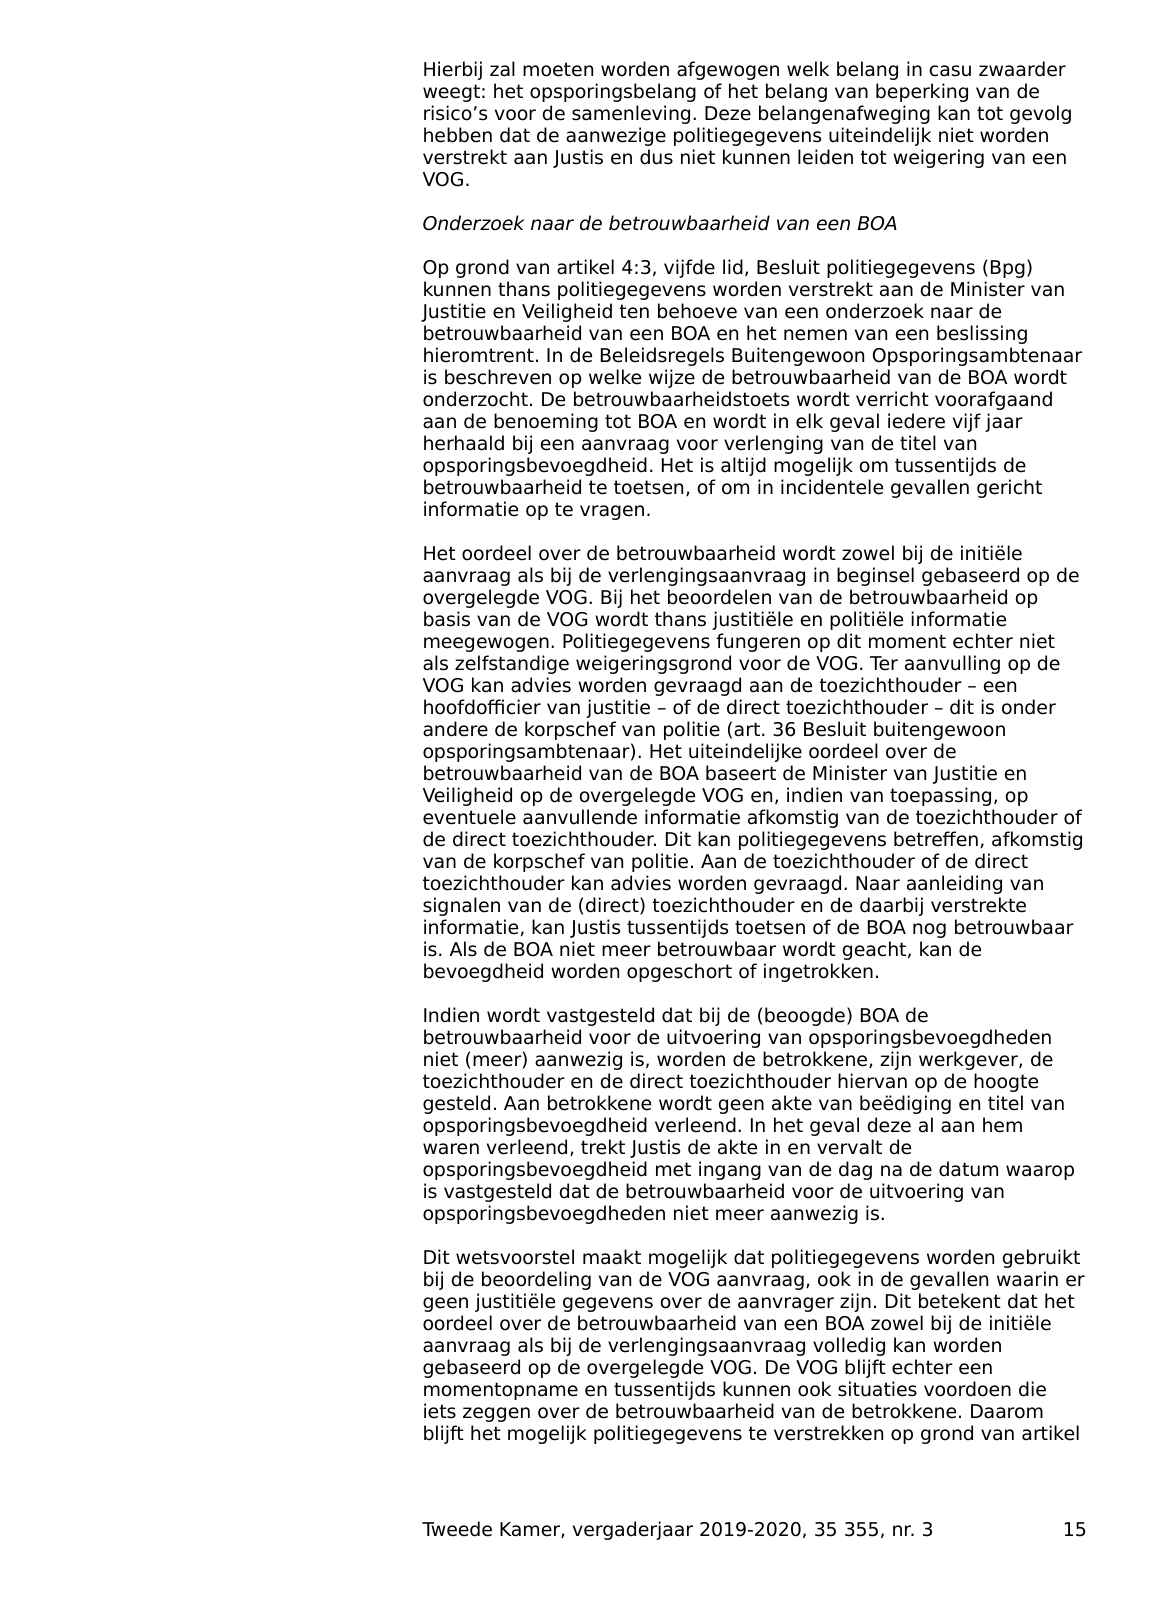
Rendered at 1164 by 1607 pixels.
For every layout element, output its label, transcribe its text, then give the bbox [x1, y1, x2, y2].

text Indien wordt vastgesteld dat bij de (beoogde) BOA de betrouwbaarheid voor de uitvoering van opsporingsbevoegdheden niet (meer) aanwezig is, worden de betrokkene, zijn werkgever, de toezichthouder en de direct toezichthouder hiervan op de hoogte gesteld. Aan betrokkene wordt geen akte van beëdiging en titel van opsporingsbevoegdheid verleend. In het geval deze al aan hem waren verleend, trekt Justis de akte in en vervalt de opsporingsbevoegdheid met ingang van de dag na de datum waarop is vastgesteld dat de betrouwbaarheid voor de uitvoering van opsporingsbevoegdheden niet meer aanwezig is. [422, 1005, 1087, 1225]
text Op grond van artikel 4:3, vijfde lid, Besluit politiegegevens (Bpg) kunnen thans politiegegevens worden verstrekt aan de Minister van Justitie en Veiligheid ten behoeve van een onderzoek naar de betrouwbaarheid van een BOA en het nemen van een beslissing hieromtrent. In de Beleidsregels Buitengewoon Opsporingsambtenaar is beschreven op welke wijze de betrouwbaarheid van de BOA wordt onderzocht. De betrouwbaarheidstoets wordt verricht voorafgaand aan de benoeming tot BOA en wordt in elk geval iedere vijf jaar herhaald bij een aanvraag voor verlenging van de titel van opsporingsbevoegdheid. Het is altijd mogelijk om tussentijds de betrouwbaarheid te toetsen, of om in incidentele gevallen gericht informatie op te vragen. [422, 257, 1087, 521]
text Het oordeel over de betrouwbaarheid wordt zowel bij de initiële aanvraag als bij de verlengingsaanvraag in beginsel gebaseerd op de overgelegde VOG. Bij het beoordelen van de betrouwbaarheid op basis van de VOG wordt thans justitiële en politiële informatie meegewogen. Politiegegevens fungeren op dit moment echter niet als zelfstandige weigeringsgrond voor de VOG. Ter aanvulling op de VOG kan advies worden gevraagd aan de toezichthouder – een hoofdofficier van justitie – of de direct toezichthouder – dit is onder andere de korpschef van politie (art. 36 Besluit buitengewoon opsporingsambtenaar). Het uiteindelijke oordeel over de betrouwbaarheid van de BOA baseert de Minister van Justitie en Veiligheid op de overgelegde VOG en, indien van toepassing, op eventuele aanvullende informatie afkomstig van de toezichthouder of de direct toezichthouder. Dit kan politiegegevens betreffen, afkomstig van de korpschef van politie. Aan de toezichthouder of de direct toezichthouder kan advies worden gevraagd. Naar aanleiding van signalen van de (direct) toezichthouder en de daarbij verstrekte informatie, kan Justis tussentijds toetsen of de BOA nog betrouwbaar is. Als de BOA niet meer betrouwbaar wordt geacht, kan de bevoegdheid worden opgeschort of ingetrokken. [422, 543, 1087, 983]
subtitle Onderzoek naar de betrouwbaarheid van een BOA [422, 213, 1087, 235]
text Dit wetsvoorstel maakt mogelijk dat politiegegevens worden gebruikt bij de beoordeling van de VOG aanvraag, ook in de gevallen waarin er geen justitiële gegevens over de aanvrager zijn. Dit betekent dat het oordeel over de betrouwbaarheid van een BOA zowel bij de initiële aanvraag als bij de verlengingsaanvraag volledig kan worden gebaseerd op de overgelegde VOG. De VOG blijft echter een momentopname en tussentijds kunnen ook situaties voordoen die iets zeggen over de betrouwbaarheid van de betrokkene. Daarom blijft het mogelijk politiegegevens te verstrekken op grond van artikel [422, 1247, 1087, 1445]
text Hierbij zal moeten worden afgewogen welk belang in casu zwaarder weegt: het opsporingsbelang of het belang van beperking van de risico’s voor de samenleving. Deze belangenafweging kan tot gevolg hebben dat de aanwezige politiegegevens uiteindelijk niet worden verstrekt aan Justis en dus niet kunnen leiden tot weigering van een VOG. [422, 59, 1087, 191]
